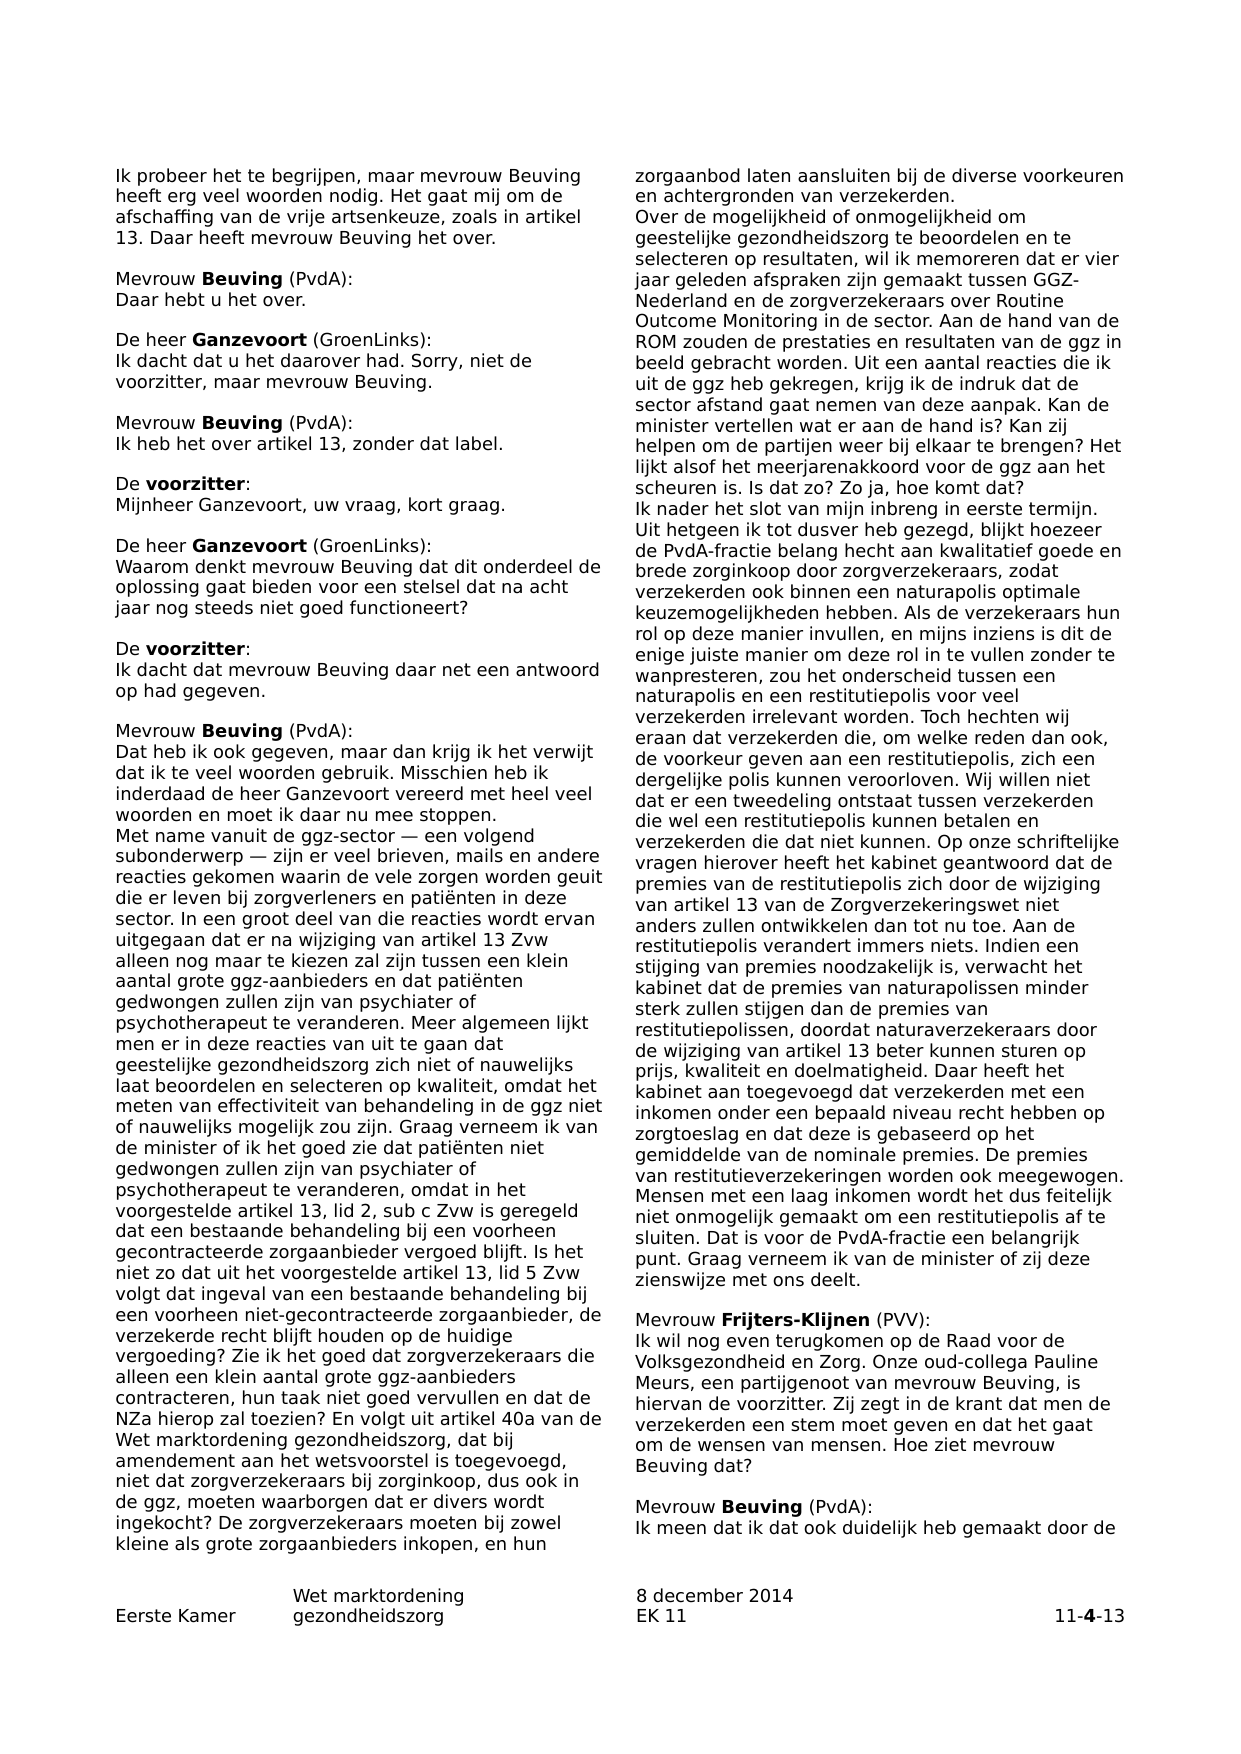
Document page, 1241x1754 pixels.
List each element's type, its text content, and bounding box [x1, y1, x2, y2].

text Over de mogelijkheid of onmogelijkheid om geestelijke gezondheidszorg te beoordelen en te selecteren op resultaten, wil ik memoreren dat er vier jaar geleden afspraken zijn gemaakt tussen GGZ-Nederland en de zorgverzekeraars over Routine Outcome Monitoring in de sector. Aan de hand van de ROM zouden de prestaties en resultaten van de ggz in beeld gebracht worden. Uit een aantal reacties die ik uit de ggz heb gekregen, krijg ik de indruk dat de sector afstand gaat nemen van deze aanpak. Kan de minister vertellen wat er aan de hand is? Kan zij helpen om de partijen weer bij elkaar te brengen? Het lijkt alsof het meerjarenakkoord voor de ggz aan het scheuren is. Is dat zo? Zo ja, hoe komt dat? [635, 207, 1125, 499]
text Mevrouw Beuving (PvdA): [115, 269, 605, 289]
text Mevrouw Beuving (PvdA): [635, 1497, 1125, 1518]
text Ik nader het slot van mijn inbreng in eerste termijn. Uit hetgeen ik tot dusver heb gezegd, blijkt hoezeer de PvdA-fractie belang hecht aan kwalitatief goede en brede zorginkoop door zorgverzekeraars, zodat verzekerden ook binnen een naturapolis optimale keuzemogelijkheden hebben. Als de verzekeraars hun rol op deze manier invullen, en mijns inziens is dit de enige juiste manier om deze rol in te vullen zonder te wanpresteren, zou het onderscheid tussen een naturapolis en een restitutiepolis voor veel verzekerden irrelevant worden. Toch hechten wij eraan dat verzekerden die, om welke reden dan ook, de voorkeur geven aan een restitutiepolis, zich een dergelijke polis kunnen veroorloven. Wij willen niet dat er een tweedeling ontstaat tussen verzekerden die wel een restitutiepolis kunnen betalen en verzekerden die dat niet kunnen. Op onze schriftelijke vragen hierover heeft het kabinet geantwoord dat de premies van de restitutiepolis zich door de wijziging van artikel 13 van de Zorgverzekeringswet niet anders zullen ontwikkelen dan tot nu toe. Aan de restitutiepolis verandert immers niets. Indien een stijging van premies noodzakelijk is, verwacht het kabinet dat de premies van naturapolissen minder sterk zullen stijgen dan de premies van restitutiepolissen, doordat naturaverzekeraars door de wijziging van artikel 13 beter kunnen sturen op prijs, kwaliteit en doelmatigheid. Daar heeft het kabinet aan toegevoegd dat verzekerden met een inkomen onder een bepaald niveau recht hebben op zorgtoeslag en dat deze is gebaseerd op het gemiddelde van de nominale premies. De premies van restitutieverzekeringen worden ook meegewogen. Mensen met een laag inkomen wordt het dus feitelijk niet onmogelijk gemaakt om een restitutiepolis af te sluiten. Dat is voor de PvdA-fractie een belangrijk punt. Graag verneem ik van de minister of zij deze zienswijze met ons deelt. [635, 499, 1125, 1290]
text Met name vanuit de ggz-sector — een volgend subonderwerp — zijn er veel brieven, mails en andere reacties gekomen waarin de vele zorgen worden geuit die er leven bij zorgverleners en patiënten in deze sector. In een groot deel van die reacties wordt ervan uitgegaan dat er na wijziging van artikel 13 Zvw alleen nog maar te kiezen zal zijn tussen een klein aantal grote ggz-aanbieders en dat patiënten gedwongen zullen zijn van psychiater of psychotherapeut te veranderen. Meer algemeen lijkt men er in deze reacties van uit te gaan dat geestelijke gezondheidszorg zich niet of nauwelijks laat beoordelen en selecteren op kwaliteit, omdat het meten van effectiviteit van behandeling in de ggz niet of nauwelijks mogelijk zou zijn. Graag verneem ik van de minister of ik het goed zie dat patiënten niet gedwongen zullen zijn van psychiater of psychotherapeut te veranderen, omdat in het voorgestelde artikel 13, lid 2, sub c Zvw is geregeld dat een bestaande behandeling bij een voorheen gecontracteerde zorgaanbieder vergoed blijft. Is het niet zo dat uit het voorgestelde artikel 13, lid 5 Zvw volgt dat ingeval van een bestaande behandeling bij een voorheen niet-gecontracteerde zorgaanbieder, de verzekerde recht blijft houden op de huidige vergoeding? Zie ik het goed dat zorgverzekeraars die alleen een klein aantal grote ggz-aanbieders contracteren, hun taak niet goed vervullen en dat de NZa hierop zal toezien? En volgt uit artikel 40a van de Wet marktordening gezondheidszorg, dat bij amendement aan het wetsvoorstel is toegevoegd, niet dat zorgverzekeraars bij zorginkoop, dus ook in de ggz, moeten waarborgen dat er divers wordt ingekocht? De zorgverzekeraars moeten bij zowel kleine als grote zorgaanbieders inkopen, en hun [115, 825, 605, 1554]
text De heer Ganzevoort (GroenLinks): [115, 330, 605, 351]
text Ik meen dat ik dat ook duidelijk heb gemaakt door de [635, 1518, 1125, 1538]
text Ik wil nog even terugkomen op de Raad voor de Volksgezondheid en Zorg. Onze oud-collega Pauline Meurs, een partijgenoot van mevrouw Beuving, is hiervan de voorzitter. Zij zegt in de krant dat men de verzekerden een stem moet geven en dat het gaat om de wensen van mensen. Hoe ziet mevrouw Beuving dat? [635, 1331, 1125, 1477]
text Ik dacht dat mevrouw Beuving daar net een antwoord op had gegeven. [115, 660, 605, 701]
text De voorzitter: [115, 639, 605, 660]
text Ik dacht dat u het daarover had. Sorry, niet de voorzitter, maar mevrouw Beuving. [115, 351, 605, 393]
text Mijnheer Ganzevoort, uw vraag, kort graag. [115, 495, 605, 516]
text Ik probeer het te begrijpen, maar mevrouw Beuving heeft erg veel woorden nodig. Het gaat mij om de afschaffing van de vrije artsenkeuze, zoals in artikel 13. Daar heeft mevrouw Beuving het over. [115, 165, 605, 249]
text De voorzitter: [115, 474, 605, 495]
text Mevrouw Beuving (PvdA): [115, 721, 605, 742]
text Mevrouw Frijters-Klijnen (PVV): [635, 1310, 1125, 1331]
text Daar hebt u het over. [115, 289, 605, 310]
text Mevrouw Beuving (PvdA): [115, 413, 605, 433]
text Ik heb het over artikel 13, zonder dat label. [115, 433, 605, 454]
text zorgaanbod laten aansluiten bij de diverse voorkeuren en achtergronden van verzekerden. [635, 165, 1125, 207]
text Dat heb ik ook gegeven, maar dan krijg ik het verwijt dat ik te veel woorden gebruik. Misschien heb ik inderdaad de heer Ganzevoort vereerd met heel veel woorden en moet ik daar nu mee stoppen. [115, 742, 605, 825]
text Waarom denkt mevrouw Beuving dat dit onderdeel de oplossing gaat bieden voor een stelsel dat na acht jaar nog steeds niet goed functioneert? [115, 556, 605, 619]
text De heer Ganzevoort (GroenLinks): [115, 536, 605, 556]
